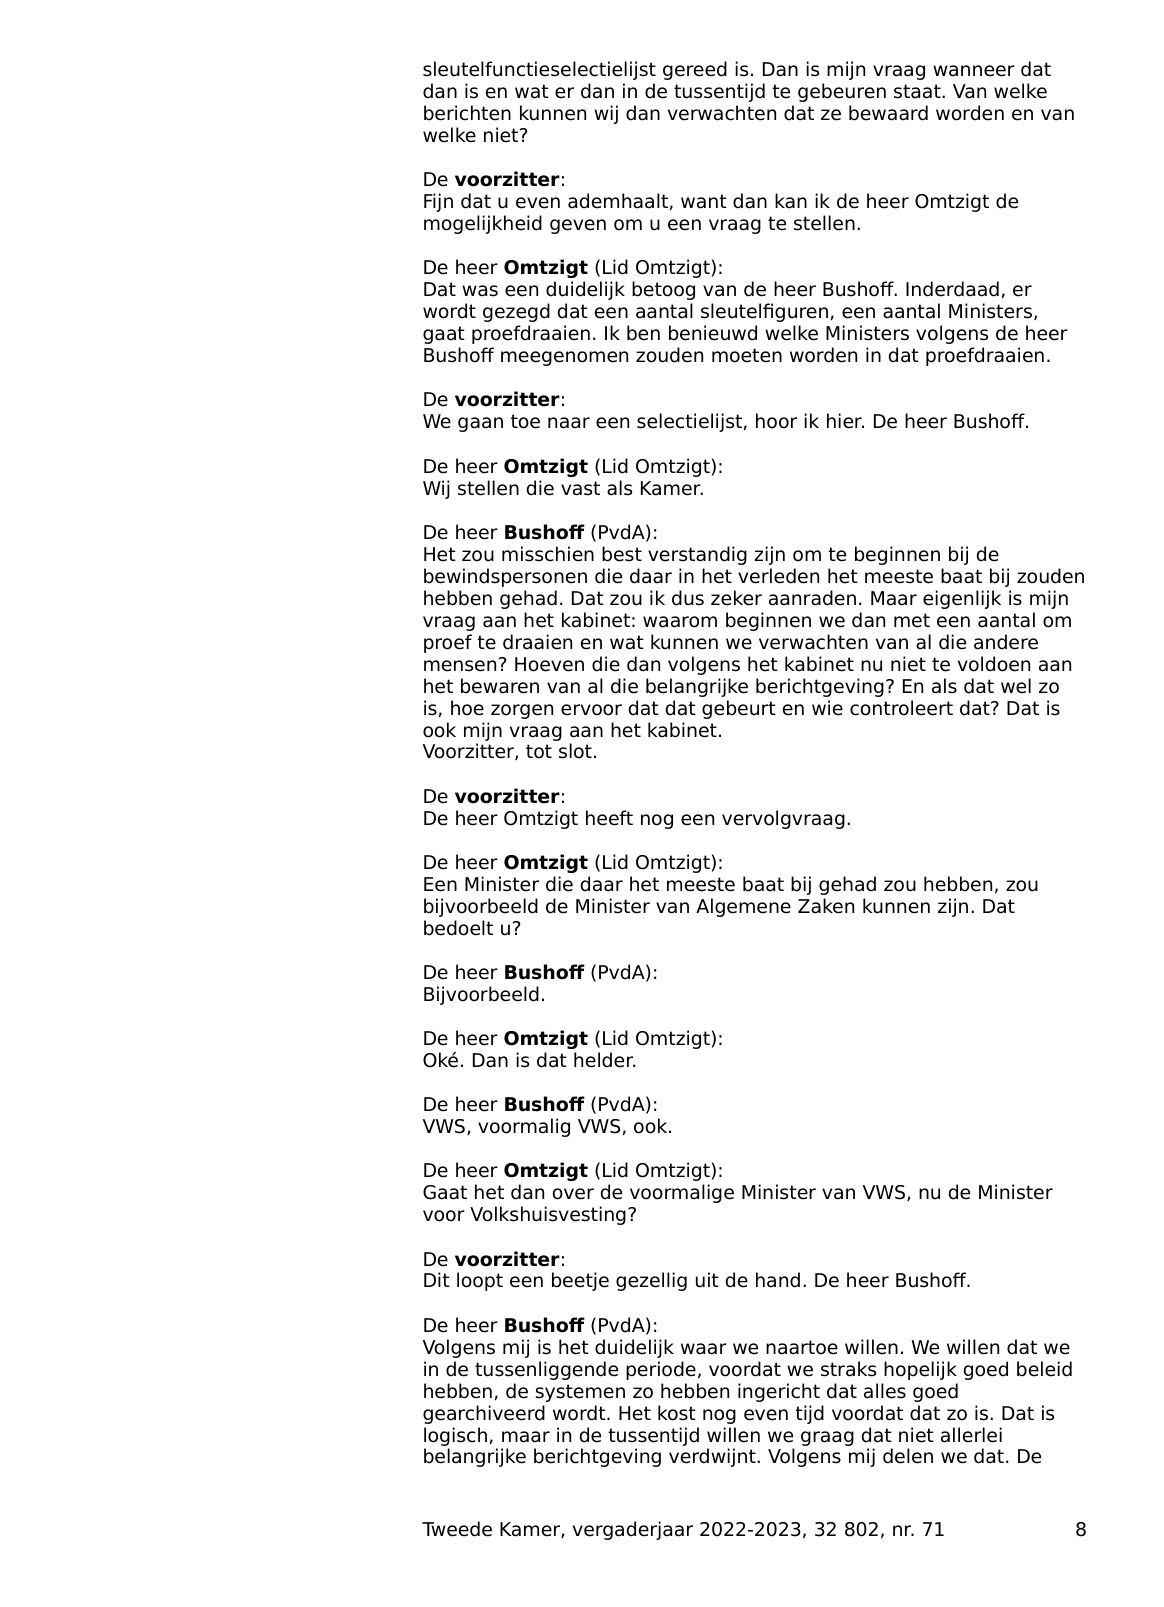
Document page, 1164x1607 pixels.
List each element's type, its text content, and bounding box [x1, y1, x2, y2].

text De heer Omtzigt (Lid Omtzigt): [422, 852, 1087, 874]
text De voorzitter: [422, 1248, 1087, 1270]
text sleutelfunctieselectielijst gereed is. Dan is mijn vraag wanneer dat dan is en wat er dan in de tussentijd te gebeuren staat. Van welke berichten kunnen wij dan verwachten dat ze bewaard worden en van welke niet? [422, 59, 1087, 147]
text Dit loopt een beetje gezellig uit de hand. De heer Bushoff. [422, 1270, 1087, 1292]
text We gaan toe naar een selectielijst, hoor ik hier. De heer Bushoff. [422, 411, 1087, 433]
text De voorzitter: [422, 389, 1087, 411]
text De heer Bushoff (PvdA): [422, 1094, 1087, 1116]
text Dat was een duidelijk betoog van de heer Bushoff. Inderdaad, er wordt gezegd dat een aantal sleutelfiguren, een aantal Ministers, gaat proefdraaien. Ik ben benieuwd welke Ministers volgens de heer Bushoff meegenomen zouden moeten worden in dat proefdraaien. [422, 279, 1087, 367]
text De heer Omtzigt (Lid Omtzigt): [422, 456, 1087, 477]
text Wij stellen die vast als Kamer. [422, 477, 1087, 499]
text VWS, voormalig VWS, ook. [422, 1116, 1087, 1138]
text De heer Bushoff (PvdA): [422, 1314, 1087, 1337]
text De voorzitter: [422, 169, 1087, 191]
text De heer Omtzigt (Lid Omtzigt): [422, 1028, 1087, 1050]
text De heer Omtzigt (Lid Omtzigt): [422, 1160, 1087, 1182]
text Een Minister die daar het meeste baat bij gehad zou hebben, zou bijvoorbeeld de Minister van Algemene Zaken kunnen zijn. Dat bedoelt u? [422, 874, 1087, 940]
text De voorzitter: [422, 786, 1087, 808]
text Het zou misschien best verstandig zijn om te beginnen bij de bewindspersonen die daar in het verleden het meeste baat bij zouden hebben gehad. Dat zou ik dus zeker aanraden. Maar eigenlijk is mijn vraag aan het kabinet: waarom beginnen we dan met een aantal om proef te draaien en wat kunnen we verwachten van al die andere mensen? Hoeven die dan volgens het kabinet nu niet te voldoen aan het bewaren van al die belangrijke berichtgeving? En als dat wel zo is, hoe zorgen ervoor dat dat gebeurt en wie controleert dat? Dat is ook mijn vraag aan het kabinet. [422, 544, 1087, 741]
text Gaat het dan over de voormalige Minister van VWS, nu de Minister voor Volkshuisvesting? [422, 1182, 1087, 1226]
text Oké. Dan is dat helder. [422, 1050, 1087, 1072]
text De heer Bushoff (PvdA): [422, 522, 1087, 544]
text De heer Omtzigt heeft nog een vervolgvraag. [422, 808, 1087, 829]
text Fijn dat u even ademhaalt, want dan kan ik de heer Omtzigt de mogelijkheid geven om u een vraag te stellen. [422, 191, 1087, 235]
text Voorzitter, tot slot. [422, 741, 1087, 763]
text De heer Omtzigt (Lid Omtzigt): [422, 257, 1087, 279]
text Volgens mij is het duidelijk waar we naartoe willen. We willen dat we in de tussenliggende periode, voordat we straks hopelijk goed beleid hebben, de systemen zo hebben ingericht dat alles goed gearchiveerd wordt. Het kost nog even tijd voordat dat zo is. Dat is logisch, maar in de tussentijd willen we graag dat niet allerlei belangrijke berichtgeving verdwijnt. Volgens mij delen we dat. De [422, 1337, 1087, 1468]
text De heer Bushoff (PvdA): [422, 962, 1087, 984]
text Bijvoorbeeld. [422, 984, 1087, 1006]
